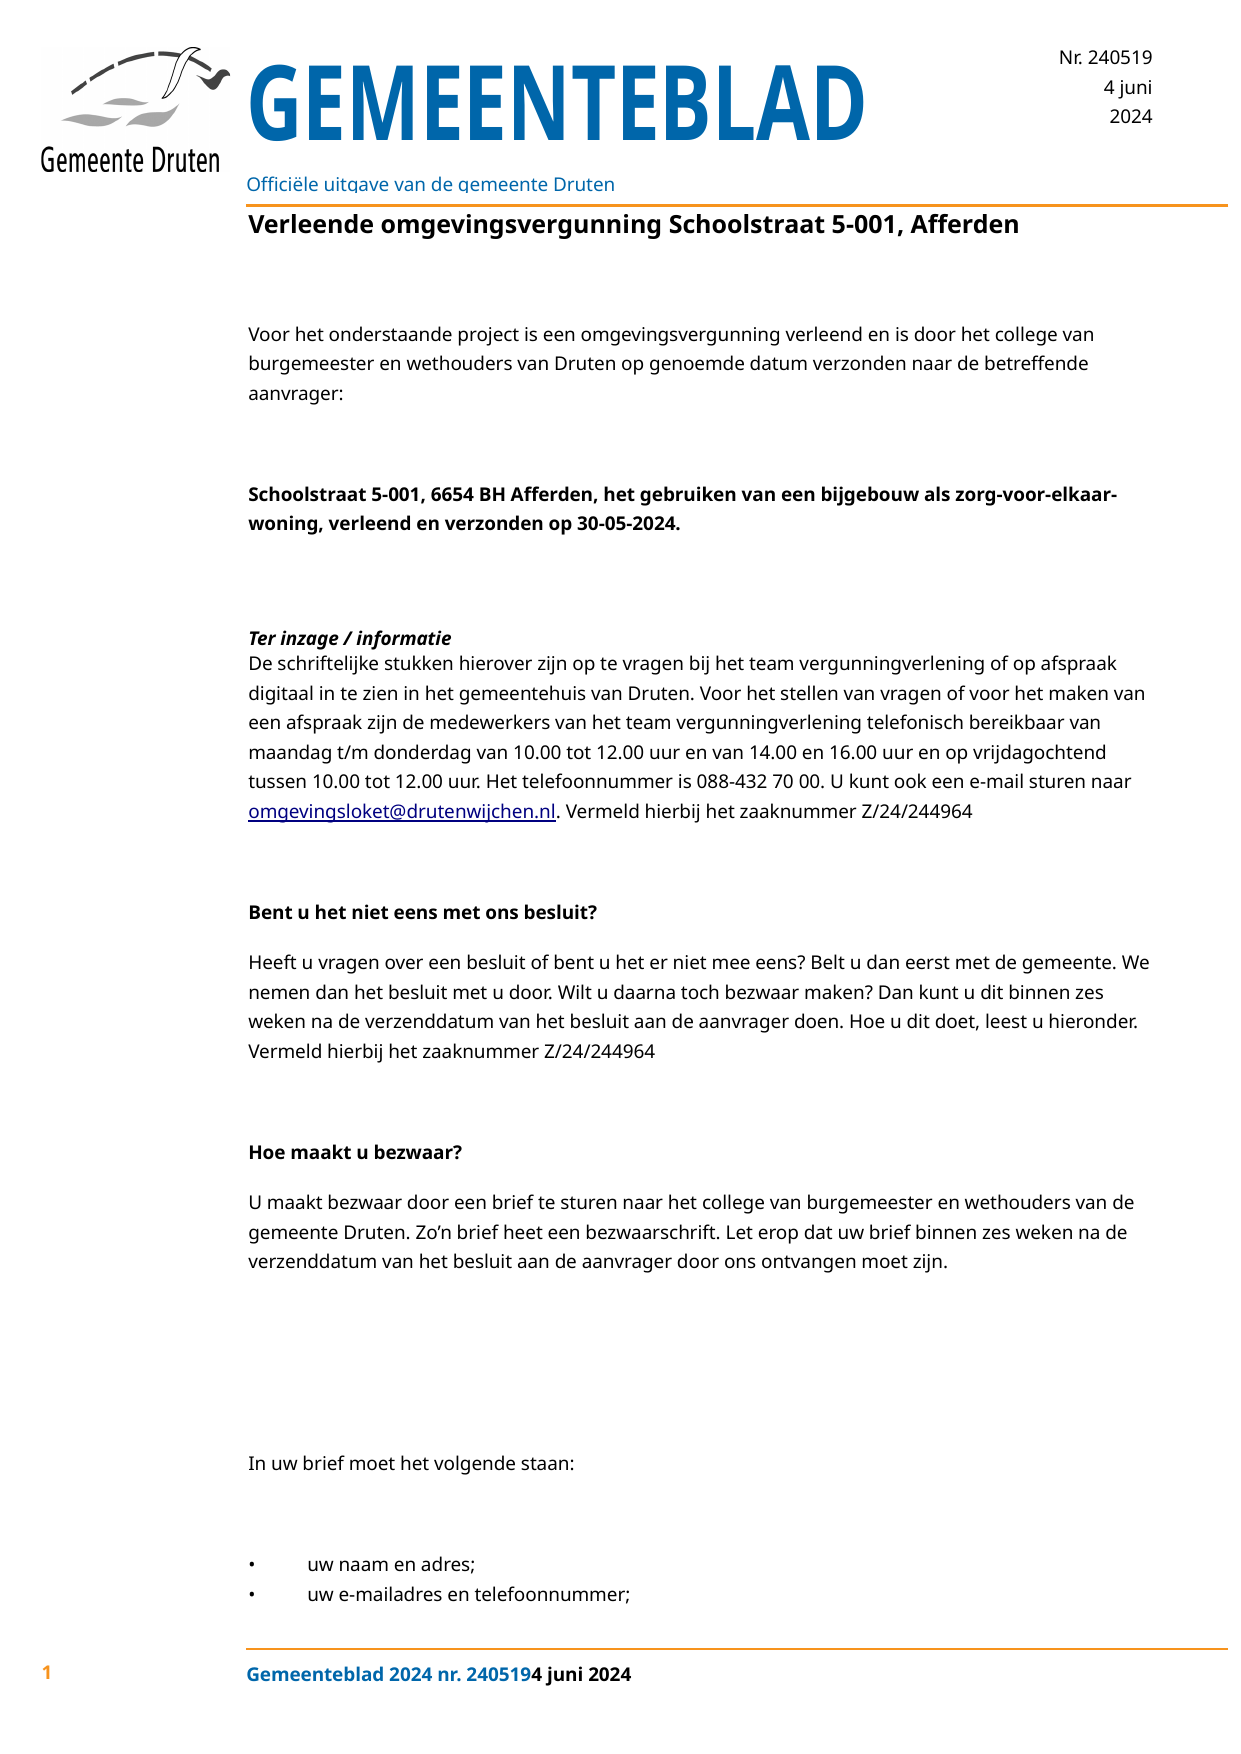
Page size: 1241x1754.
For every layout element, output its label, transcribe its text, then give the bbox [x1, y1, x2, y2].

text Heeft u vragen over een besluit of bent u het er niet mee eens? Belt u dan eerst met de gemeente. We nemen dan het besluit met u door. Wilt u daarna toch bezwaar maken? Dan kunt u dit binnen zes weken na de verzenddatum van het besluit aan de aanvrager doen. Hoe u dit doet, leest u hieronder. Vermeld hierbij het zaaknummer Z/24/244964 [248, 949, 1152, 1064]
text Schoolstraat 5-001, 6654 BH Afferden, het gebruiken van een bijgebouw als zorg-voor-elkaar-woning, verleend en verzonden op 30-05-2024. [248, 481, 1152, 536]
text U maakt bezwaar door een brief te sturen naar het college van burgemeester en wethouders van de gemeente Druten. Zo’n brief heet een bezwaarschrift. Let erop dat uw brief binnen zes weken na de verzenddatum van het besluit aan de aanvrager door ons ontvangen moet zijn. [248, 1189, 1152, 1274]
text De schriftelijke stukken hierover zijn op te vragen bij het team vergunningverlening of op afspraak digitaal in te zien in het gemeentehuis van Druten. Voor het stellen van vragen of voor het maken van een afspraak zijn de medewerkers van het team vergunningverlening telefonisch bereikbaar van maandag t/m donderdag van 10.00 tot 12.00 uur en van 14.00 en 16.00 uur en op vrijdagochtend tussen 10.00 tot 12.00 uur. Het telefoonnummer is 088-432 70 00. U kunt ook een e-mail sturen naar omgevingsloket@drutenwijchen.nl. Vermeld hierbij het zaaknummer Z/24/244964 [248, 650, 1152, 824]
text Ter inzage / informatie [248, 625, 1152, 650]
list uw e-mailadres en telefoonnummer; [248, 1581, 1152, 1607]
text Bent u het niet eens met ons besluit? [248, 899, 1152, 925]
text Hoe maakt u bezwaar? [248, 1139, 1152, 1165]
list uw naam en adres; [248, 1551, 1152, 1577]
text Voor het onderstaande project is een omgevingsvergunning verleend en is door het college van burgemeester en wethouders van Druten op genoemde datum verzonden naar de betreffende aanvrager: [248, 321, 1152, 406]
picture [41, 47, 231, 172]
text In uw brief moet het volgende staan: [248, 1450, 1152, 1476]
text Verleende omgevingsvergunning Schoolstraat 5-001, Afferden [248, 207, 1152, 241]
